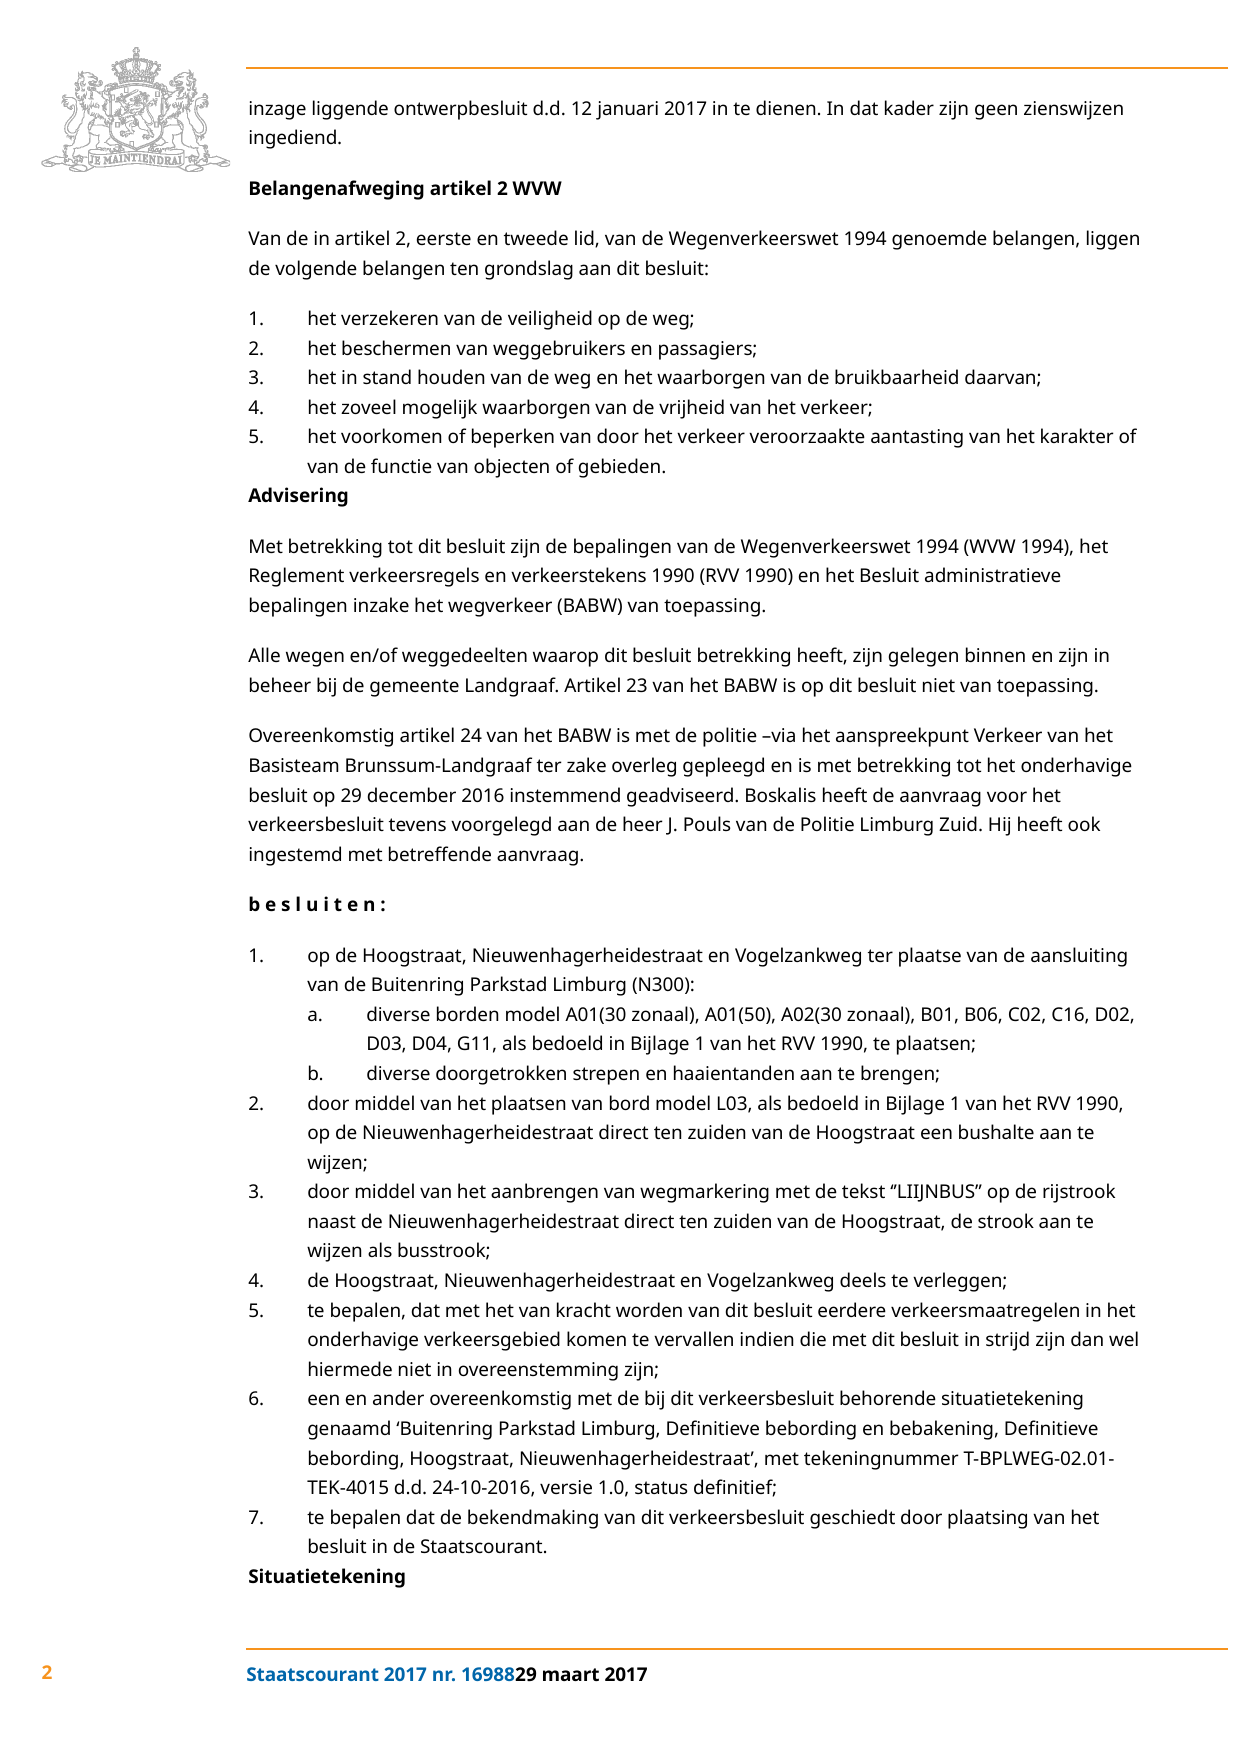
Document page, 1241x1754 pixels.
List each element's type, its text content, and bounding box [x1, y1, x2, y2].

list het in stand houden van de weg en het waarborgen van de bruikbaarheid daarvan; [248, 364, 1152, 390]
list door middel van het aanbrengen van wegmarkering met de tekst ‘’LIIJNBUS” op de rijstrook naast de Nieuwenhagerheidestraat direct ten zuiden van de Hoogstraat, de strook aan te wijzen als busstrook; [248, 1178, 1152, 1263]
list een en ander overeenkomstig met de bij dit verkeersbesluit behorende situatietekening genaamd ‘Buitenring Parkstad Limburg, Definitieve bebording en bebakening, Definitieve bebording, Hoogstraat, Nieuwenhagerheidestraat’, met tekeningnummer T-BPLWEG-02.01-TEK-4015 d.d. 24-10-2016, versie 1.0, status definitief; [248, 1386, 1152, 1500]
text Situatietekening [248, 1563, 1152, 1589]
text inzage liggende ontwerpbesluit d.d. 12 januari 2017 in te dienen. In dat kader zijn geen zienswijzen ingediend. [248, 95, 1152, 150]
list de Hoogstraat, Nieuwenhagerheidestraat en Vogelzankweg deels te verleggen; [248, 1267, 1152, 1293]
text Met betrekking tot dit besluit zijn de bepalingen van de Wegenverkeerswet 1994 (WVW 1994), het Reglement verkeersregels en verkeerstekens 1990 (RVV 1990) en het Besluit administratieve bepalingen inzake het wegverkeer (BABW) van toepassing. [248, 533, 1152, 618]
list het beschermen van weggebruikers en passagiers; [248, 335, 1152, 361]
list het voorkomen of beperken van door het verkeer veroorzaakte aantasting van het karakter of van de functie van objecten of gebieden. [248, 423, 1152, 479]
text Belangenafweging artikel 2 WVW [248, 175, 1152, 201]
list te bepalen dat de bekendmaking van dit verkeersbesluit geschiedt door plaatsing van het besluit in de Staatscourant. [248, 1504, 1152, 1559]
list het verzekeren van de veiligheid op de weg; [248, 305, 1152, 331]
list te bepalen, dat met het van kracht worden van dit besluit eerdere verkeersmaatregelen in het onderhavige verkeersgebied komen te vervallen indien die met dit besluit in strijd zijn dan wel hiermede niet in overeenstemming zijn; [248, 1297, 1152, 1382]
text Advisering [248, 483, 1152, 508]
text Alle wegen en/of weggedeelten waarop dit besluit betrekking heeft, zijn gelegen binnen en zijn in beheer bij de gemeente Landgraaf. Artikel 23 van het BABW is op dit besluit niet van toepassing. [248, 643, 1152, 698]
list op de Hoogstraat, Nieuwenhagerheidestraat en Vogelzankweg ter plaatse van de aansluiting van de Buitenring Parkstad Limburg (N300): [248, 942, 1152, 997]
list het zoveel mogelijk waarborgen van de vrijheid van het verkeer; [248, 394, 1152, 420]
list diverse borden model A01(30 zonaal), A01(50), A02(30 zonaal), B01, B06, C02, C16, D02, D03, D04, G11, als bedoeld in Bijlage 1 van het RVV 1990, te plaatsen; [307, 1001, 1152, 1056]
text Van de in artikel 2, eerste en tweede lid, van de Wegenverkeerswet 1994 genoemde belangen, liggen de volgende belangen ten grondslag aan dit besluit: [248, 225, 1152, 281]
picture [41, 47, 231, 172]
list door middel van het plaatsen van bord model L03, als bedoeld in Bijlage 1 van het RVV 1990, op de Nieuwenhagerheidestraat direct ten zuiden van de Hoogstraat een bushalte aan te wijzen; [248, 1090, 1152, 1175]
list diverse doorgetrokken strepen en haaientanden aan te brengen; [307, 1060, 1152, 1086]
text b e s l u i t e n : [248, 891, 1152, 917]
text Overeenkomstig artikel 24 van het BABW is met de politie –via het aanspreekpunt Verkeer van het Basisteam Brunssum-Landgraaf ter zake overleg gepleegd en is met betrekking tot het onderhavige besluit op 29 december 2016 instemmend geadviseerd. Boskalis heeft de aanvraag voor het verkeersbesluit tevens voorgelegd aan de heer J. Pouls van de Politie Limburg Zuid. Hij heeft ook ingestemd met betreffende aanvraag. [248, 723, 1152, 867]
